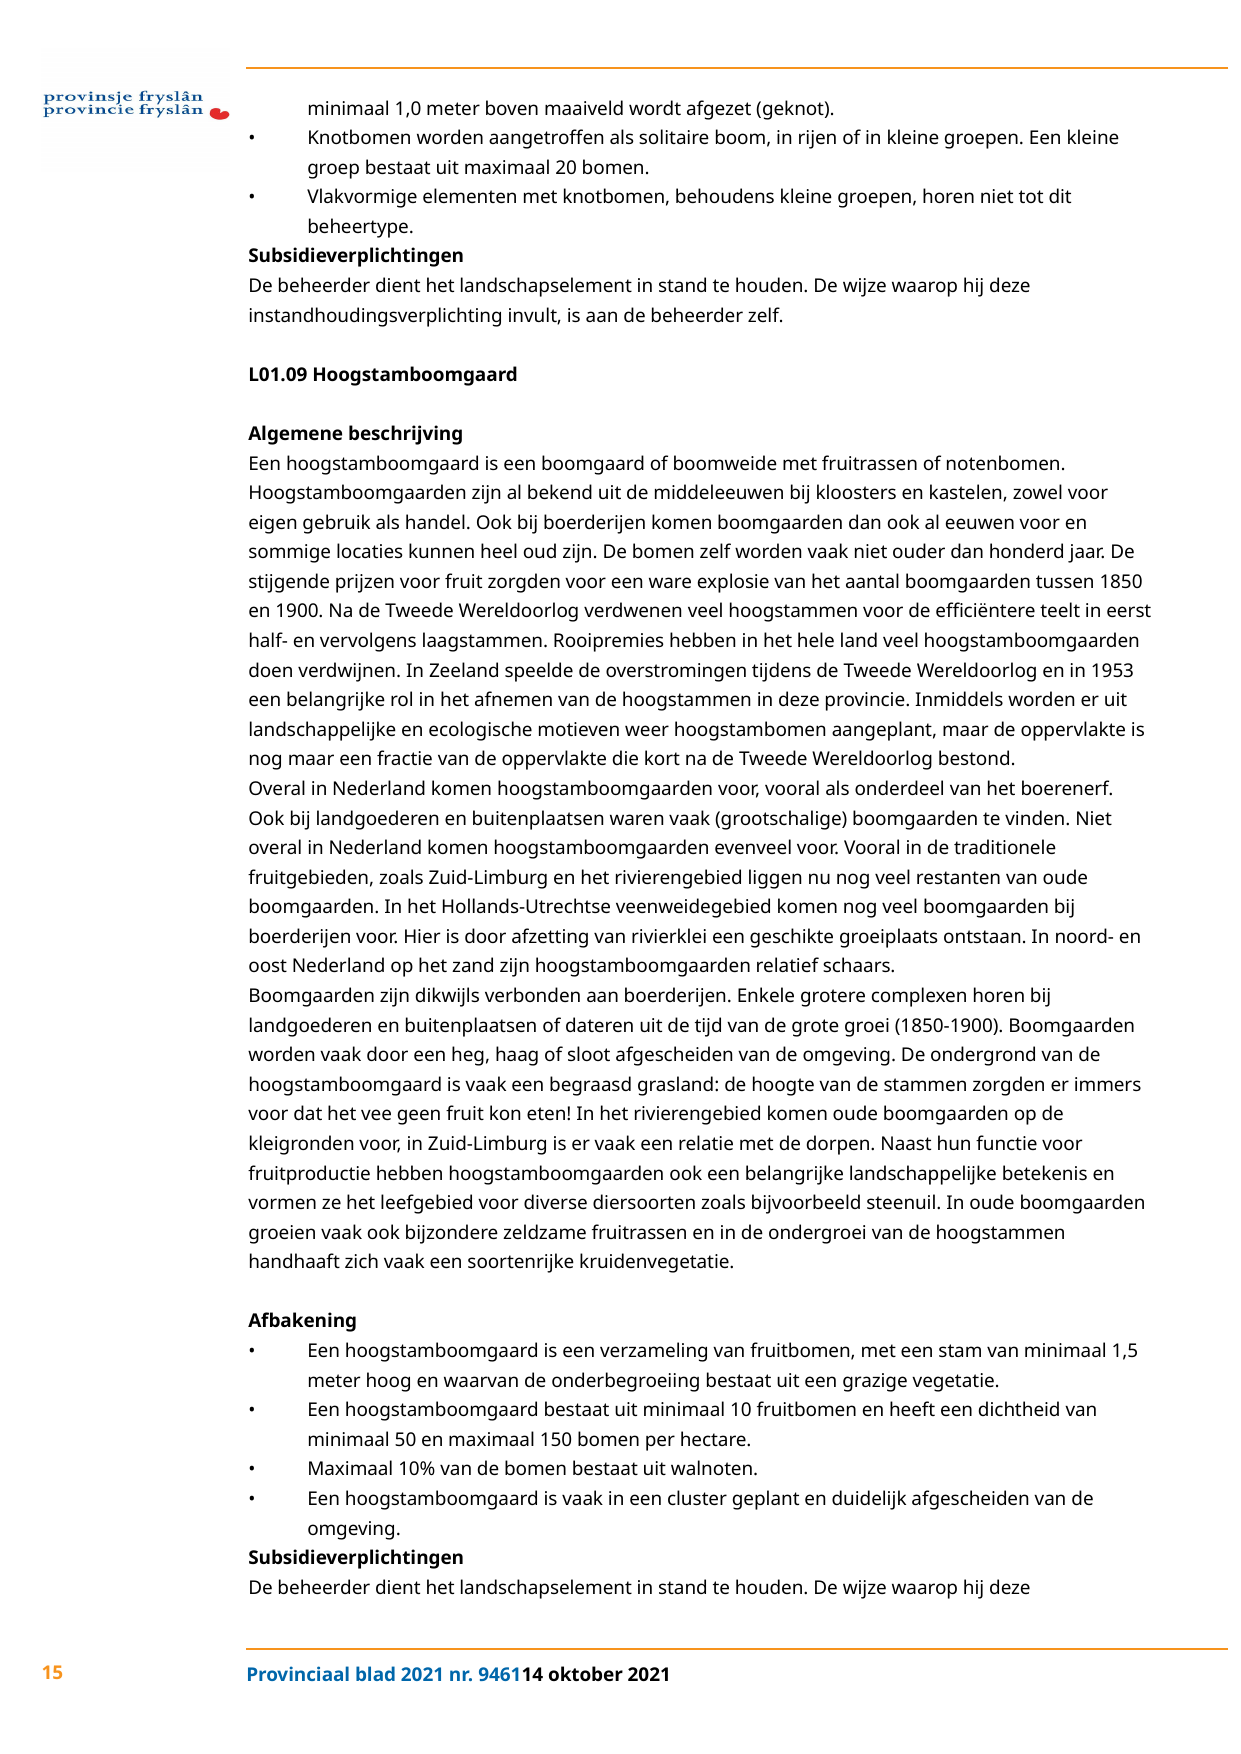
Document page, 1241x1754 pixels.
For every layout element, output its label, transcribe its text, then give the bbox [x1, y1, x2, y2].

text Subsidieverplichtingen [248, 243, 1152, 268]
list Knotbomen worden aangetroffen als solitaire boom, in rijen of in kleine groepen. Een kleine groep bestaat uit maximaal 20 bomen. [248, 124, 1152, 180]
list minimaal 1,0 meter boven maaiveld wordt afgezet (geknot). [248, 95, 1152, 121]
text Algemene beschrijving [248, 420, 1152, 446]
text Een hoogstamboomgaard is een boomgaard of boomweide met fruitrassen of notenbomen. Hoogstamboomgaarden zijn al bekend uit de middeleeuwen bij kloosters en kastelen, zowel voor eigen gebruik als handel. Ook bij boerderijen komen boomgaarden dan ook al eeuwen voor en sommige locaties kunnen heel oud zijn. De bomen zelf worden vaak niet ouder dan honderd jaar. De stijgende prijzen voor fruit zorgden voor een ware explosie van het aantal boomgaarden tussen 1850 en 1900. Na de Tweede Wereldoorlog verdwenen veel hoogstammen voor de efficiëntere teelt in eerst half- en vervolgens laagstammen. Rooipremies hebben in het hele land veel hoogstamboomgaarden doen verdwijnen. In Zeeland speelde de overstromingen tijdens de Tweede Wereldoorlog en in 1953 een belangrijke rol in het afnemen van de hoogstammen in deze provincie. Inmiddels worden er uit landschappelijke en ecologische motieven weer hoogstambomen aangeplant, maar de oppervlakte is nog maar een fractie van de oppervlakte die kort na de Tweede Wereldoorlog bestond. [248, 450, 1152, 771]
text De beheerder dient het landschapselement in stand te houden. De wijze waarop hij deze instandhoudingsverplichting invult, is aan de beheerder zelf. [248, 272, 1152, 328]
text De beheerder dient het landschapselement in stand te houden. De wijze waarop hij deze [248, 1574, 1152, 1600]
list Vlakvormige elementen met knotbomen, behoudens kleine groepen, horen niet tot dit beheertype. [248, 183, 1152, 239]
list Maximaal 10% van de bomen bestaat uit walnoten. [248, 1456, 1152, 1481]
text L01.09 Hoogstamboomgaard [248, 361, 1152, 387]
text Overal in Nederland komen hoogstamboomgaarden voor, vooral als onderdeel van het boerenerf. Ook bij landgoederen en buitenplaatsen waren vaak (grootschalige) boomgaarden te vinden. Niet overal in Nederland komen hoogstamboomgaarden evenveel voor. Vooral in de traditionele fruitgebieden, zoals Zuid-Limburg en het rivierengebied liggen nu nog veel restanten van oude boomgaarden. In het Hollands-Utrechtse veenweidegebied komen nog veel boomgaarden bij boerderijen voor. Hier is door afzetting van rivierklei een geschikte groeiplaats ontstaan. In noord- en oost Nederland op het zand zijn hoogstamboomgaarden relatief schaars. [248, 775, 1152, 978]
list Een hoogstamboomgaard is een verzameling van fruitbomen, met een stam van minimaal 1,5 meter hoog en waarvan de onderbegroeiing bestaat uit een grazige vegetatie. [248, 1337, 1152, 1393]
text Boomgaarden zijn dikwijls verbonden aan boerderijen. Enkele grotere complexen horen bij landgoederen en buitenplaatsen of dateren uit de tijd van de grote groei (1850-1900). Boomgaarden worden vaak door een heg, haag of sloot afgescheiden van de omgeving. De ondergrond van de hoogstamboomgaard is vaak een begraasd grasland: de hoogte van de stammen zorgden er immers voor dat het vee geen fruit kon eten! In het rivierengebied komen oude boomgaarden op de kleigronden voor, in Zuid-Limburg is er vaak een relatie met de dorpen. Naast hun functie voor fruitproductie hebben hoogstamboomgaarden ook een belangrijke landschappelijke betekenis en vormen ze het leefgebied voor diverse diersoorten zoals bijvoorbeeld steenuil. In oude boomgaarden groeien vaak ook bijzondere zeldzame fruitrassen en in de ondergroei van de hoogstammen handhaaft zich vaak een soortenrijke kruidenvegetatie. [248, 982, 1152, 1274]
text Afbakening [248, 1308, 1152, 1333]
list Een hoogstamboomgaard bestaat uit minimaal 10 fruitbomen en heeft een dichtheid van minimaal 50 en maximaal 150 bomen per hectare. [248, 1396, 1152, 1452]
picture [41, 47, 231, 172]
list Een hoogstamboomgaard is vaak in een cluster geplant en duidelijk afgescheiden van de omgeving. [248, 1485, 1152, 1541]
text Subsidieverplichtingen [248, 1544, 1152, 1570]
